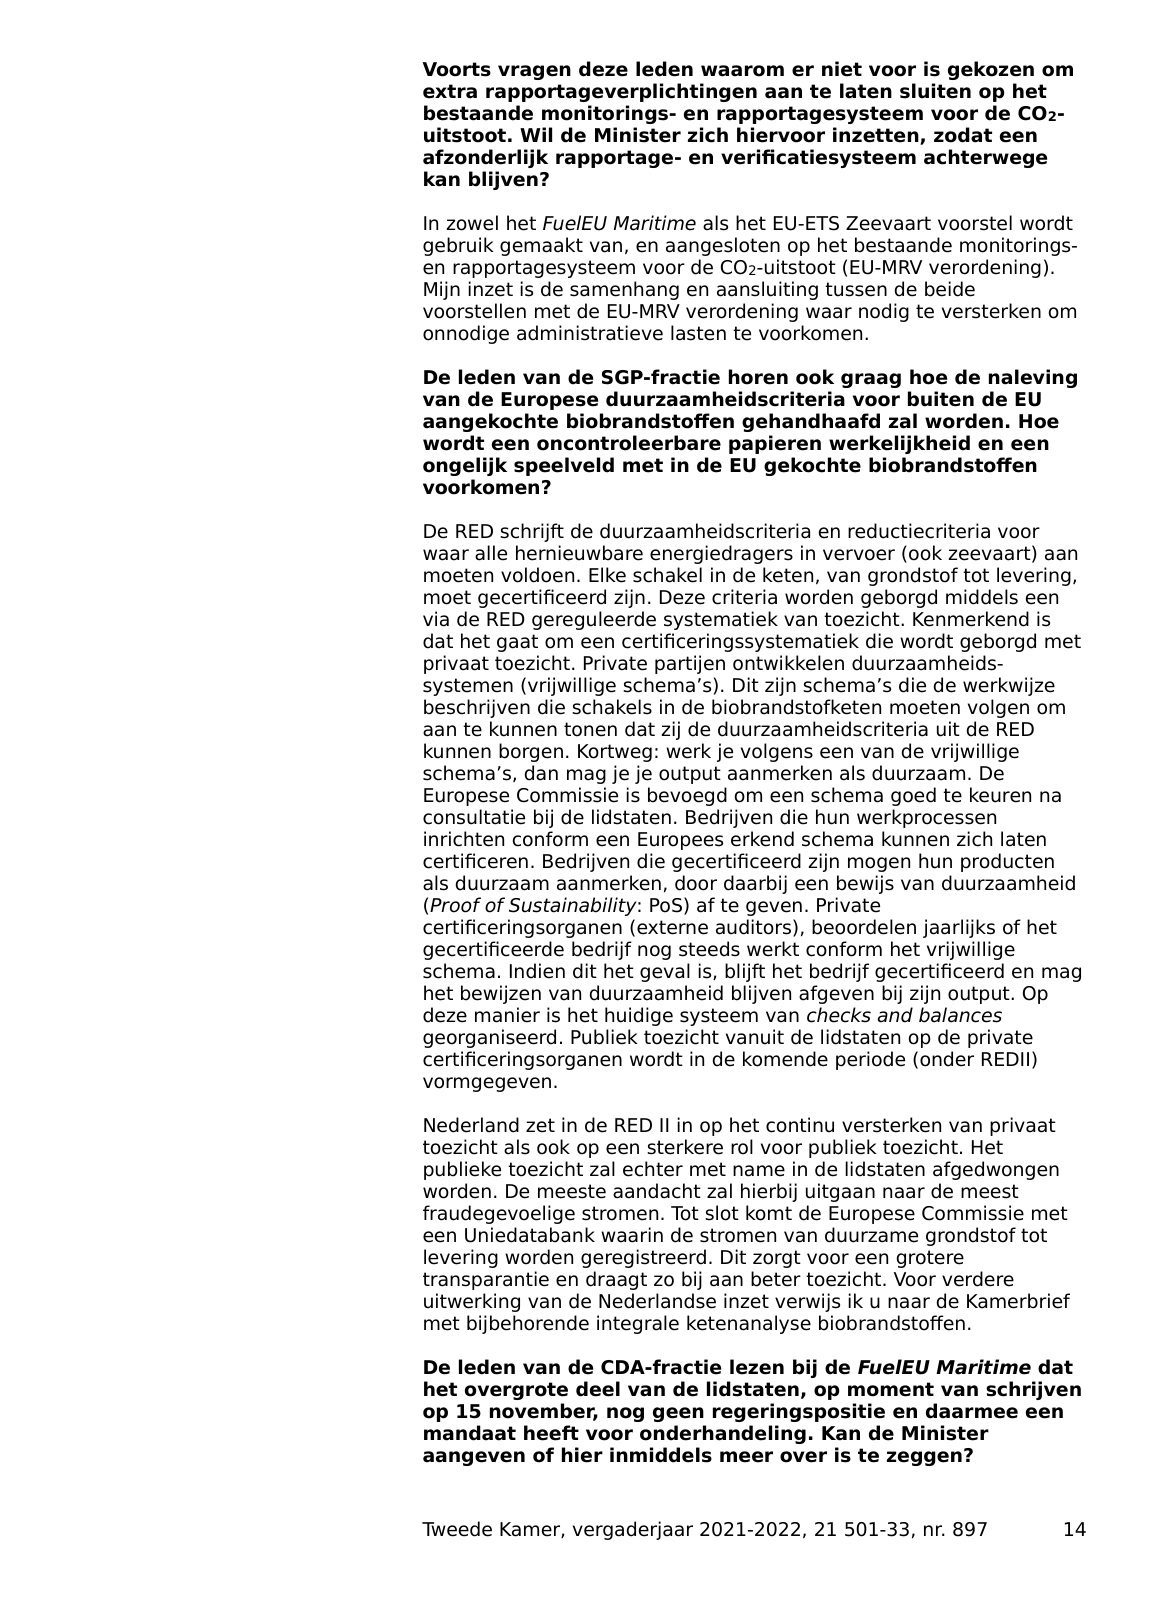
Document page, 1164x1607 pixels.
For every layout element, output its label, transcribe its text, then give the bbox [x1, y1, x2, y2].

text De RED schrijft de duurzaamheidscriteria en reductiecriteria voor waar alle hernieuwbare energiedragers in vervoer (ook zeevaart) aan moeten voldoen. Elke schakel in de keten, van grondstof tot levering, moet gecertificeerd zijn. Deze criteria worden geborgd middels een via de RED gereguleerde systematiek van toezicht. Kenmerkend is dat het gaat om een certificeringssystematiek die wordt geborgd met privaat toezicht. Private partijen ontwikkelen duurzaamheids-systemen (vrijwillige schema’s). Dit zijn schema’s die de werkwijze beschrijven die schakels in de biobrandstofketen moeten volgen om aan te kunnen tonen dat zij de duurzaamheidscriteria uit de RED kunnen borgen. Kortweg: werk je volgens een van de vrijwillige schema’s, dan mag je je output aanmerken als duurzaam. De Europese Commissie is bevoegd om een schema goed te keuren na consultatie bij de lidstaten. Bedrijven die hun werkprocessen inrichten conform een Europees erkend schema kunnen zich laten certificeren. Bedrijven die gecertificeerd zijn mogen hun producten als duurzaam aanmerken, door daarbij een bewijs van duurzaamheid (Proof of Sustainability: PoS) af te geven. Private certificeringsorganen (externe auditors), beoordelen jaarlijks of het gecertificeerde bedrijf nog steeds werkt conform het vrijwillige schema. Indien dit het geval is, blijft het bedrijf gecertificeerd en mag het bewijzen van duurzaamheid blijven afgeven bij zijn output. Op deze manier is het huidige systeem van checks and balances georganiseerd. Publiek toezicht vanuit de lidstaten op de private certificeringsorganen wordt in de komende periode (onder REDII) vormgegeven. [422, 521, 1087, 1093]
text De leden van de CDA-fractie lezen bij de FuelEU Maritime dat het overgrote deel van de lidstaten, op moment van schrijven op 15 november, nog geen regeringspositie en daarmee een mandaat heeft voor onderhandeling. Kan de Minister aangeven of hier inmiddels meer over is te zeggen? [422, 1357, 1087, 1467]
text In zowel het FuelEU Maritime als het EU-ETS Zeevaart voorstel wordt gebruik gemaakt van, en aangesloten op het bestaande monitorings- en rapportagesysteem voor de CO2-uitstoot (EU-MRV verordening). Mijn inzet is de samenhang en aansluiting tussen de beide voorstellen met de EU-MRV verordening waar nodig te versterken om onnodige administratieve lasten te voorkomen. [422, 213, 1087, 345]
text De leden van de SGP-fractie horen ook graag hoe de naleving van de Europese duurzaamheidscriteria voor buiten de EU aangekochte biobrandstoffen gehandhaafd zal worden. Hoe wordt een oncontroleerbare papieren werkelijkheid en een ongelijk speelveld met in de EU gekochte biobrandstoffen voorkomen? [422, 367, 1087, 499]
text Nederland zet in de RED II in op het continu versterken van privaat toezicht als ook op een sterkere rol voor publiek toezicht. Het publieke toezicht zal echter met name in de lidstaten afgedwongen worden. De meeste aandacht zal hierbij uitgaan naar de meest fraudegevoelige stromen. Tot slot komt de Europese Commissie met een Uniedatabank waarin de stromen van duurzame grondstof tot levering worden geregistreerd. Dit zorgt voor een grotere transparantie en draagt zo bij aan beter toezicht. Voor verdere uitwerking van de Nederlandse inzet verwijs ik u naar de Kamerbrief met bijbehorende integrale ketenanalyse biobrandstoffen. [422, 1115, 1087, 1335]
text Voorts vragen deze leden waarom er niet voor is gekozen om extra rapportageverplichtingen aan te laten sluiten op het bestaande monitorings- en rapportagesysteem voor de CO2-uitstoot. Wil de Minister zich hiervoor inzetten, zodat een afzonderlijk rapportage- en verificatiesysteem achterwege kan blijven? [422, 59, 1087, 191]
